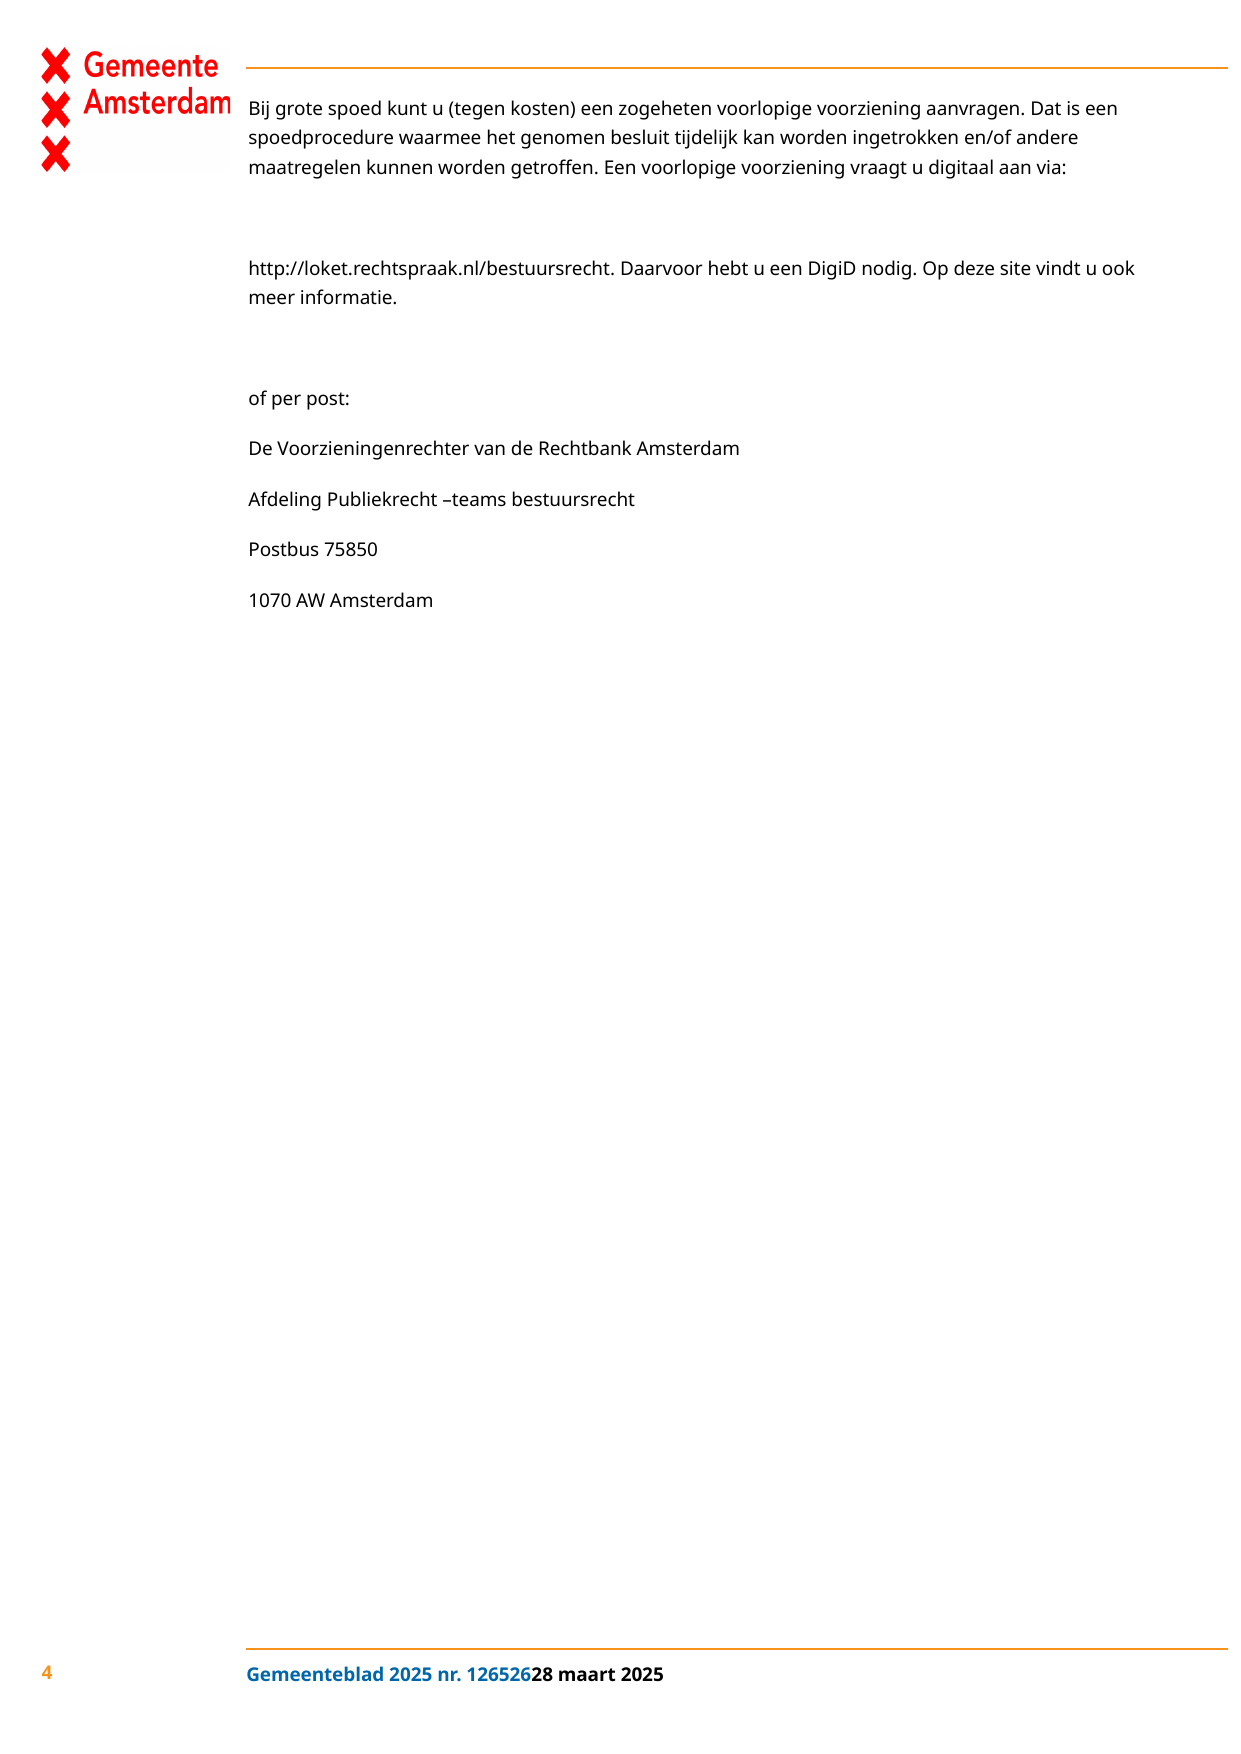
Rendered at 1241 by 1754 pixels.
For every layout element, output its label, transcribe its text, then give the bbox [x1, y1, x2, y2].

text of per post: [248, 385, 1152, 411]
text 1070 AW Amsterdam [248, 587, 1152, 613]
text Postbus 75850 [248, 536, 1152, 562]
picture [41, 47, 231, 172]
text http://loket.rechtspraak.nl/bestuursrecht. Daarvoor hebt u een DigiD nodig. Op deze site vindt u ook meer informatie. [248, 255, 1152, 310]
text Bij grote spoed kunt u (tegen kosten) een zogeheten voorlopige voorziening aanvragen. Dat is een spoedprocedure waarmee het genomen besluit tijdelijk kan worden ingetrokken en/of andere maatregelen kunnen worden getroffen. Een voorlopige voorziening vraagt u digitaal aan via: [248, 95, 1152, 180]
text Afdeling Publiekrecht –teams bestuursrecht [248, 486, 1152, 512]
text De Voorzieningenrechter van de Rechtbank Amsterdam [248, 436, 1152, 461]
